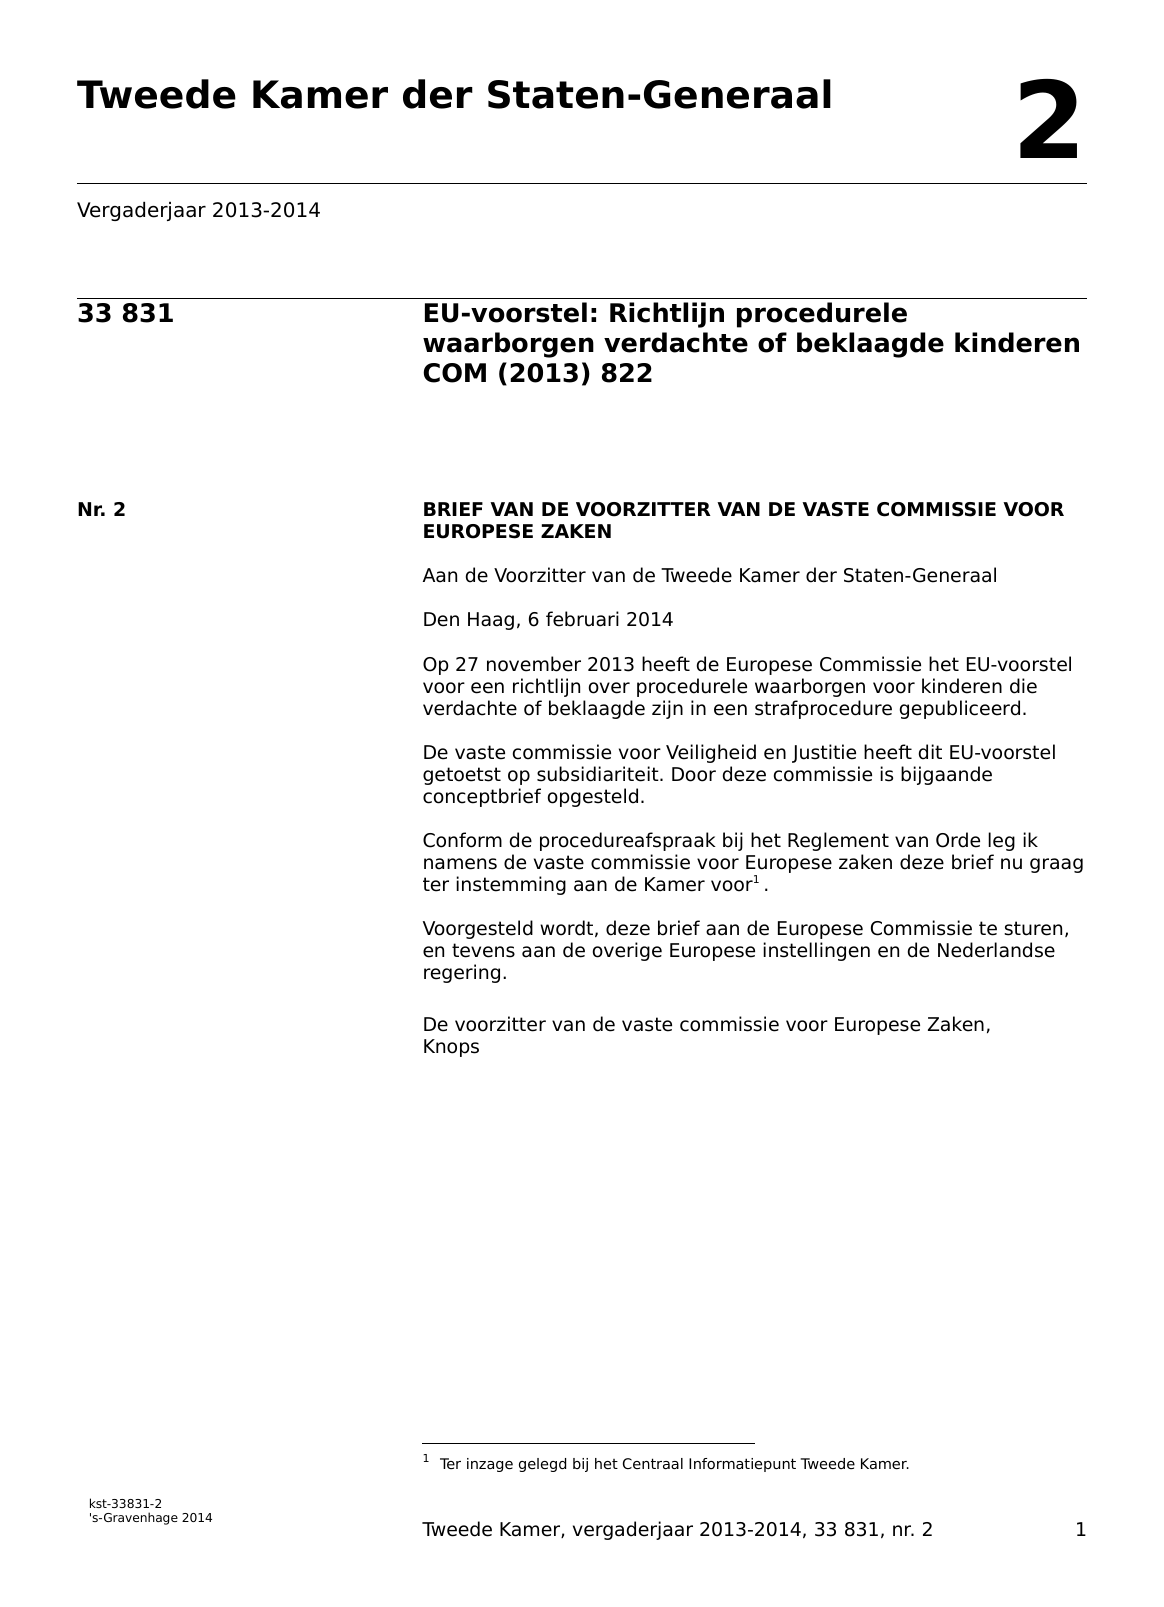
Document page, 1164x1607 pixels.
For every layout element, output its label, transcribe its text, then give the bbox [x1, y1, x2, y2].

subtitle Nr. 2 BRIEF VAN DE VOORZITTER VAN DE VASTE COMMISSIE VOOR EUROPESE ZAKEN [77, 499, 1087, 543]
table_header 2 [886, 59, 1087, 183]
text Conform de procedureafspraak bij het Reglement van Orde leg ik namens de vaste commissie voor Europese zaken deze brief nu graag ter instemming aan de Kamer voor. [422, 830, 1087, 896]
text Voorgesteld wordt, deze brief aan de Europese Commissie te sturen, en tevens aan de overige Europese instellingen en de Nederlandse regering. [422, 918, 1087, 984]
text 's-Gravenhage 2014 [88, 1511, 323, 1525]
text Ter inzage gelegd bij het Centraal Informatiepunt Tweede Kamer. [422, 1452, 1087, 1474]
text Op 27 november 2013 heeft de Europese Commissie het EU-voorstel voor een richtlijn over procedurele waarborgen voor kinderen die verdachte of beklaagde zijn in een strafprocedure gepubliceerd. [422, 653, 1087, 719]
text kst-33831-2 [88, 1497, 323, 1511]
text De vaste commissie voor Veiligheid en Justitie heeft dit EU-voorstel getoetst op subsidiariteit. Door deze commissie is bijgaande conceptbrief opgesteld. [422, 742, 1087, 808]
text Den Haag, 6 februari 2014 [422, 609, 1087, 631]
table_cell Vergaderjaar 2013-2014 [77, 184, 1087, 298]
table_header Tweede Kamer der Staten-Generaal [77, 59, 886, 183]
text De voorzitter van de vaste commissie voor Europese Zaken, Knops [422, 1014, 1087, 1058]
text Aan de Voorzitter van de Tweede Kamer der Staten-Generaal [422, 565, 1087, 587]
subtitle 33 831 EU-voorstel: Richtlijn procedurele waarborgen verdachte of beklaagde kinderen COM (2013) 822 [77, 299, 1087, 388]
